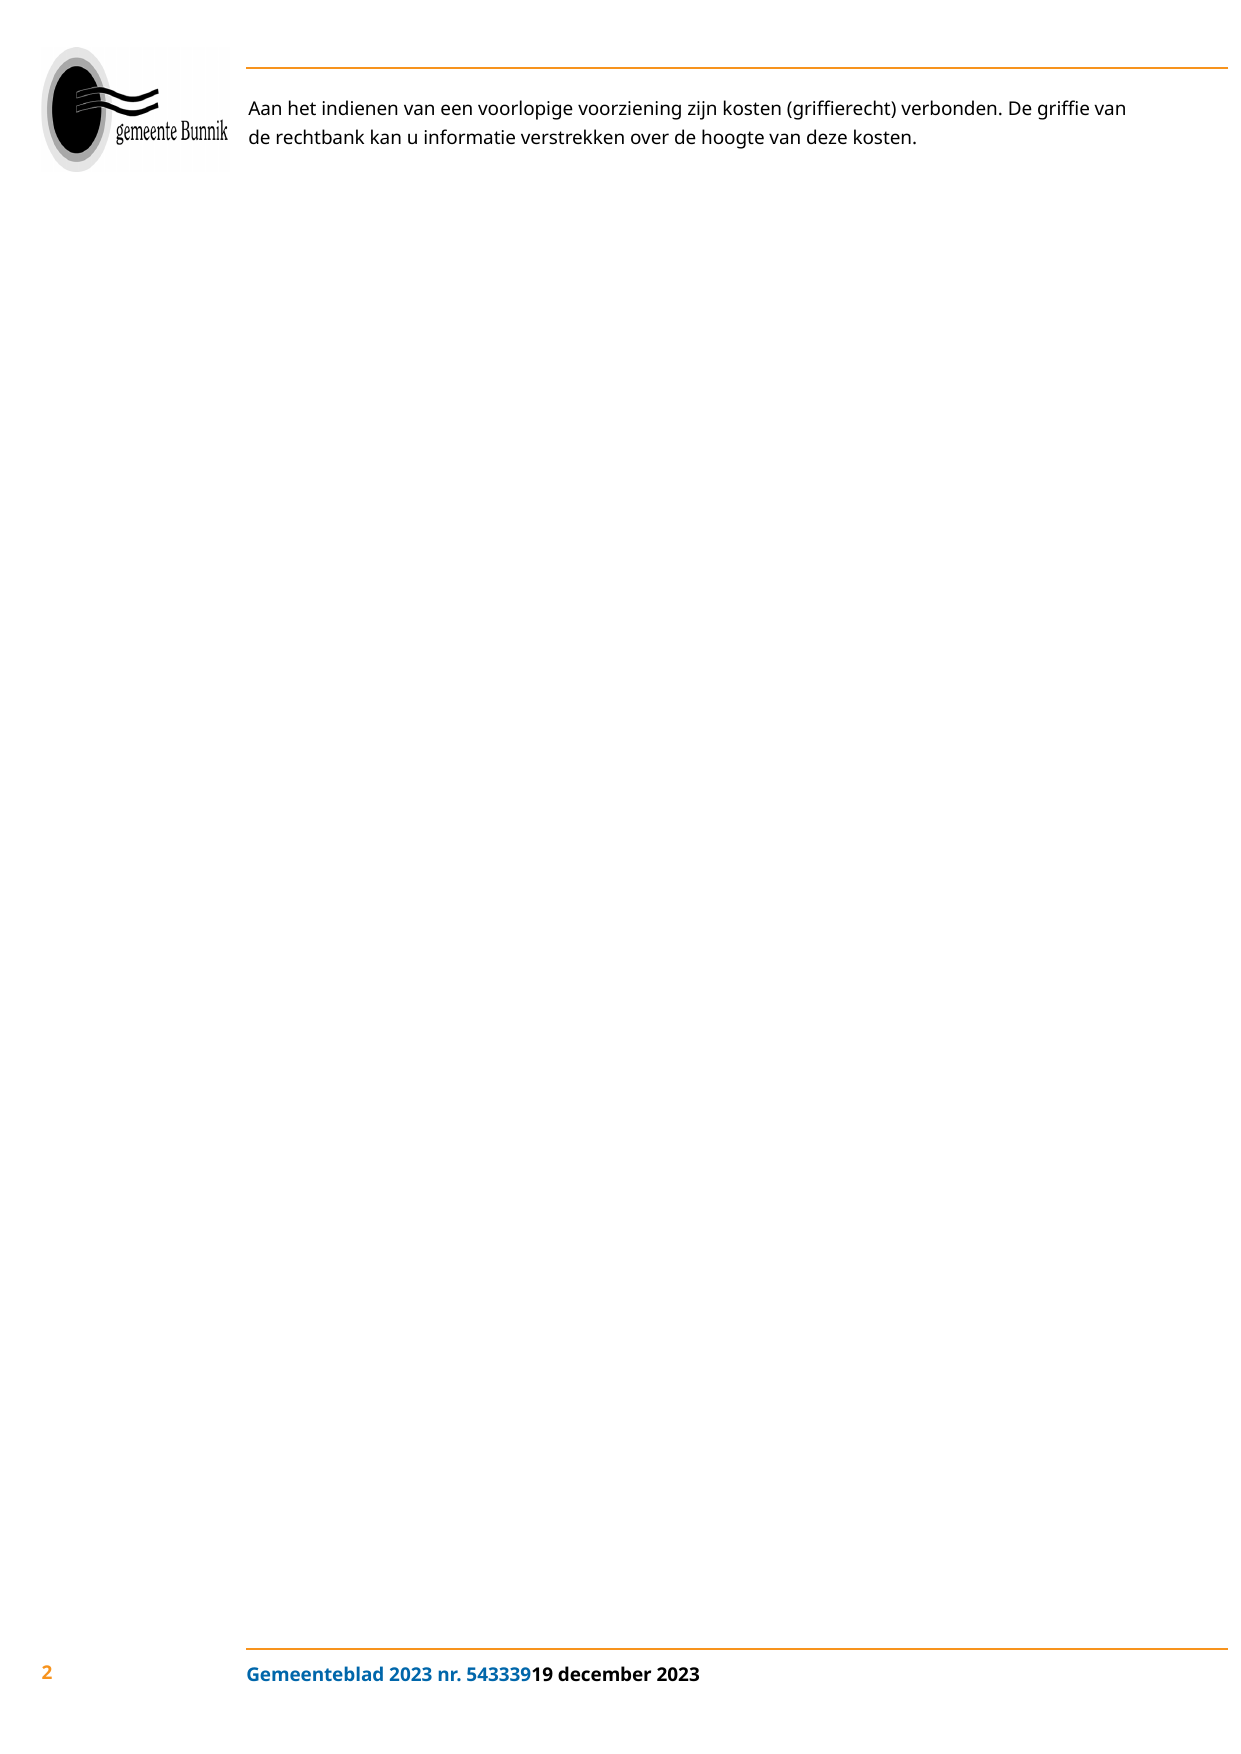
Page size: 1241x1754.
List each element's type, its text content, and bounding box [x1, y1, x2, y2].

text Aan het indienen van een voorlopige voorziening zijn kosten (griffierecht) verbonden. De griffie van de rechtbank kan u informatie verstrekken over de hoogte van deze kosten. [248, 95, 1152, 150]
picture [41, 47, 231, 172]
